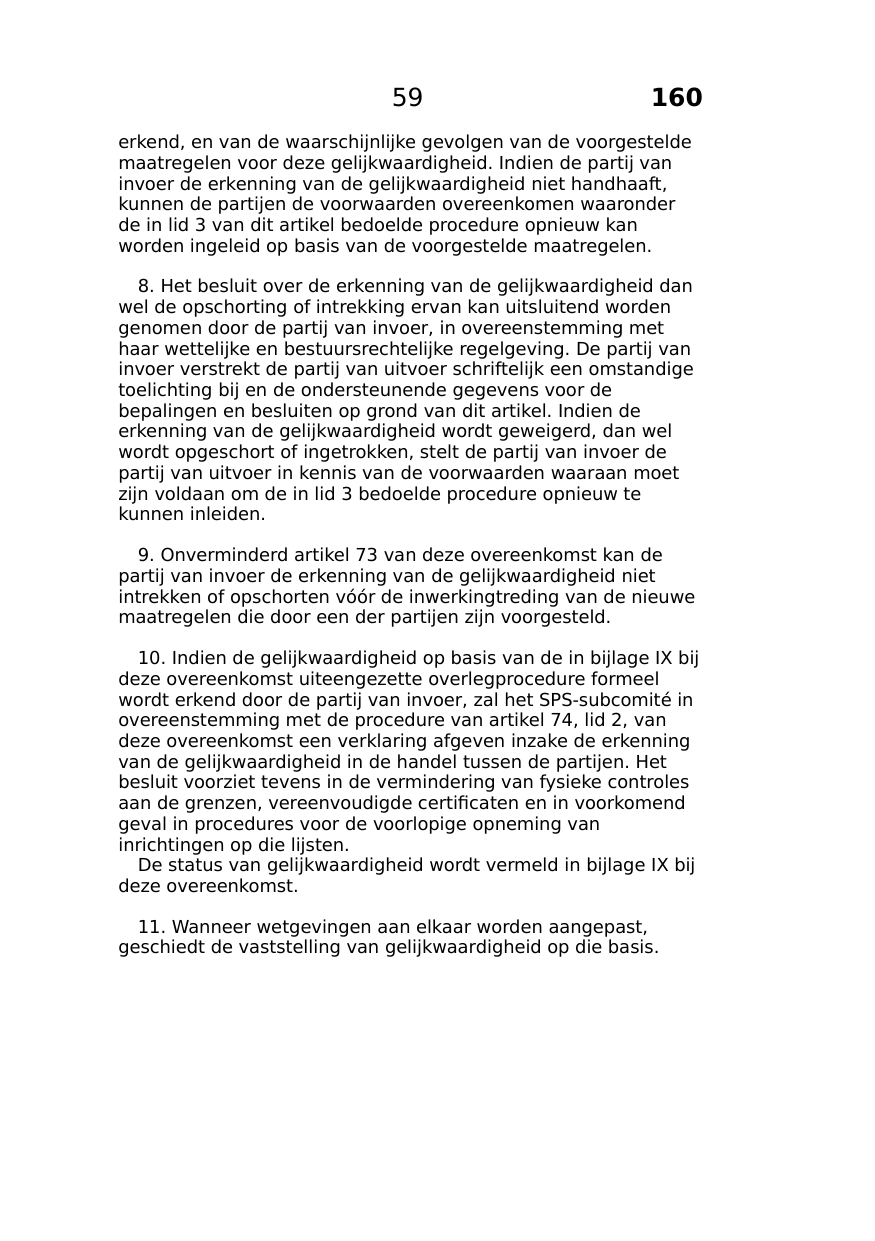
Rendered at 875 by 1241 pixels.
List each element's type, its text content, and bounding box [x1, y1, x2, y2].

text 11. Wanneer wetgevingen aan elkaar worden aangepast, geschiedt de vaststelling van gelijkwaardigheid op die basis. [118, 917, 703, 958]
text De status van gelijkwaardigheid wordt vermeld in bijlage IX bij deze overeenkomst. [118, 855, 703, 897]
text 10. Indien de gelijkwaardigheid op basis van de in bijlage IX bij deze overeenkomst uiteengezette overlegprocedure formeel wordt erkend door de partij van invoer, zal het SPS-subcomité in overeenstemming met de procedure van artikel 74, lid 2, van deze overeenkomst een verklaring afgeven inzake de erkenning van de gelijkwaardigheid in de handel tussen de partijen. Het besluit voorziet tevens in de vermindering van fysieke controles aan de grenzen, vereenvoudigde certificaten en in voorkomend geval in procedures voor de voorlopige opneming van inrichtingen op die lijsten. [118, 648, 703, 855]
text 9. Onverminderd artikel 73 van deze overeenkomst kan de partij van invoer de erkenning van de gelijkwaardigheid niet intrekken of opschorten vóór de inwerkingtreding van de nieuwe maatregelen die door een der partijen zijn voorgesteld. [118, 545, 703, 628]
text erkend, en van de waarschijnlijke gevolgen van de voorgestelde maatregelen voor deze gelijkwaardigheid. Indien de partij van invoer de erkenning van de gelijkwaardigheid niet handhaaft, kunnen de partijen de voorwaarden overeenkomen waaronder de in lid 3 van dit artikel bedoelde procedure opnieuw kan worden ingeleid op basis van de voorgestelde maatregelen. [118, 132, 703, 256]
text 8. Het besluit over de erkenning van de gelijkwaardigheid dan wel de opschorting of intrekking ervan kan uitsluitend worden genomen door de partij van invoer, in overeenstemming met haar wettelijke en bestuursrechtelijke regelgeving. De partij van invoer verstrekt de partij van uitvoer schriftelijk een omstandige toelichting bij en de ondersteunende gegevens voor de bepalingen en besluiten op grond van dit artikel. Indien de erkenning van de gelijkwaardigheid wordt geweigerd, dan wel wordt opgeschort of ingetrokken, stelt de partij van invoer de partij van uitvoer in kennis van de voorwaarden waaraan moet zijn voldaan om de in lid 3 bedoelde procedure opnieuw te kunnen inleiden. [118, 276, 703, 525]
